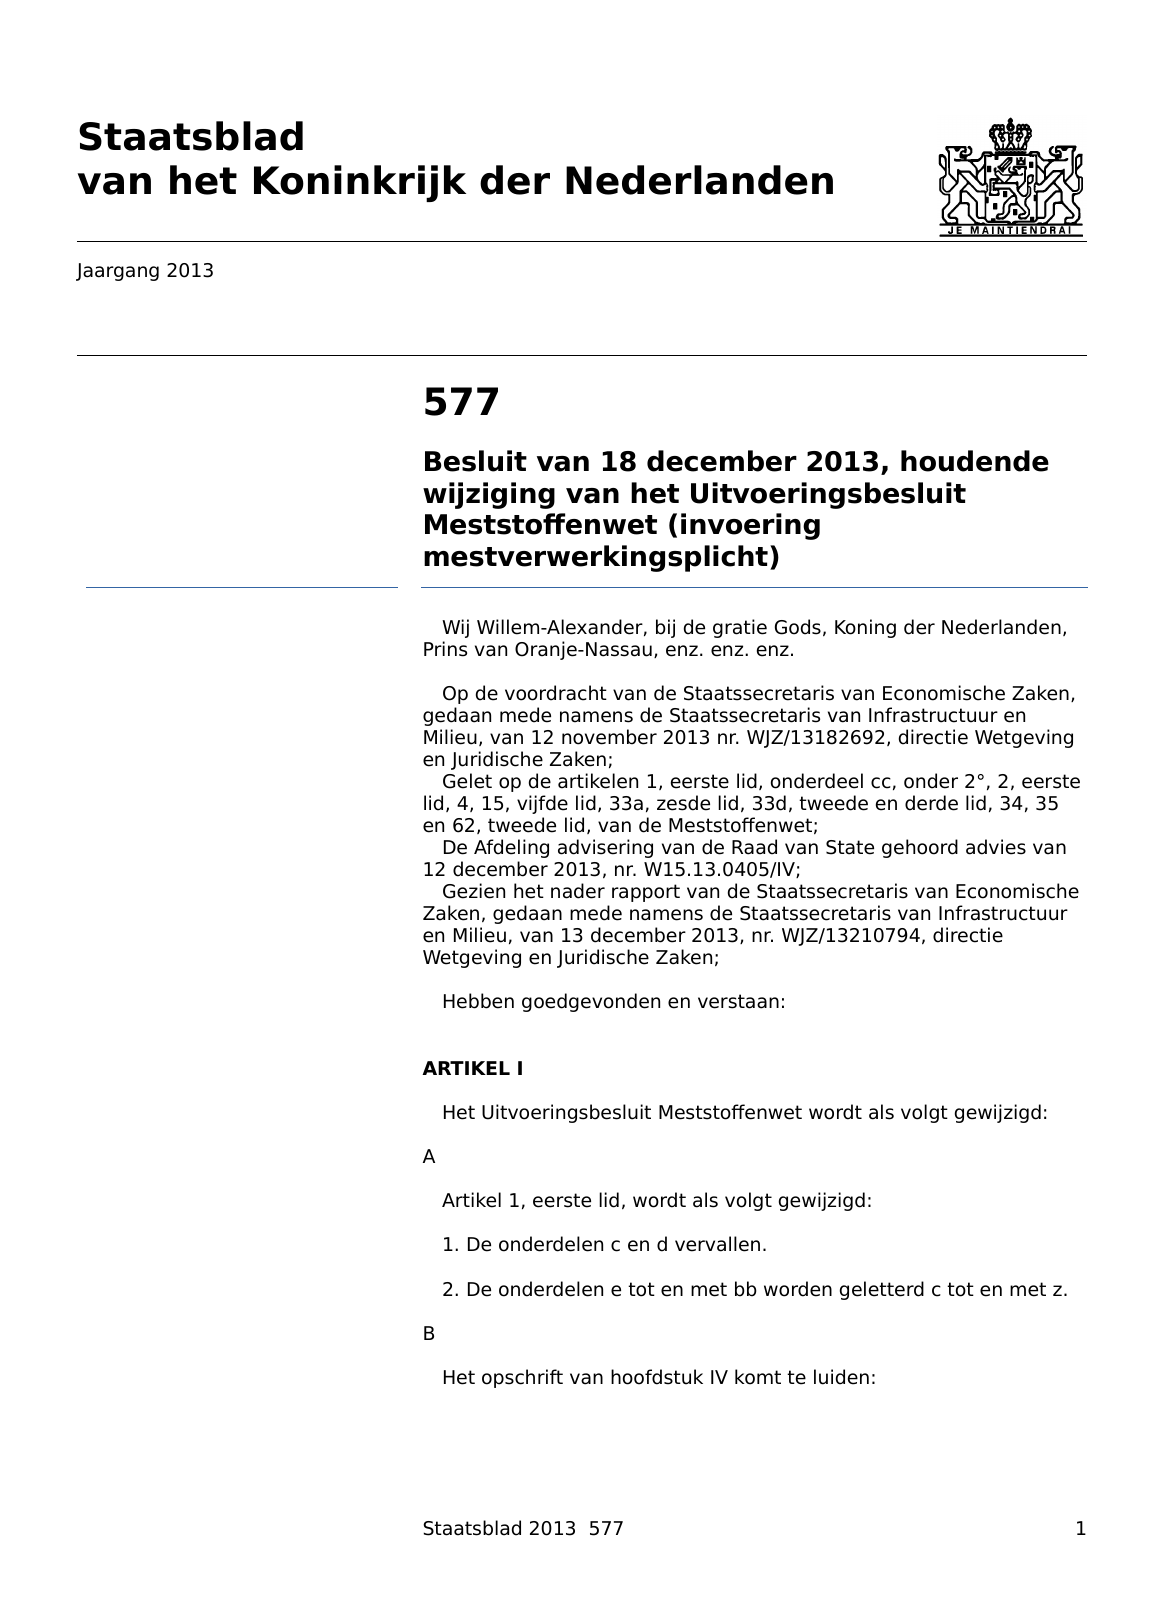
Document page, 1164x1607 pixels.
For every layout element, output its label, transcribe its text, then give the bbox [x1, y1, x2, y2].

text Het Uitvoeringsbesluit Meststoffenwet wordt als volgt gewijzigd: [422, 1102, 1087, 1124]
text 2. De onderdelen e tot en met bb worden geletterd c tot en met z. [422, 1278, 1087, 1300]
subtitle ARTIKEL I [422, 1058, 1087, 1079]
table_header [886, 100, 1087, 241]
text Gezien het nader rapport van de Staatssecretaris van Economische Zaken, gedaan mede namens de Staatssecretaris van Infrastructuur en Milieu, van 13 december 2013, nr. WJZ/13210794, directie Wetgeving en Juridische Zaken; [422, 881, 1087, 969]
text Besluit van 18 december 2013, houdende wijziging van het Uitvoeringsbesluit Meststoffenwet (invoering mestverwerkingsplicht) [422, 447, 1087, 573]
text Artikel 1, eerste lid, wordt als volgt gewijzigd: [422, 1190, 1087, 1212]
text Hebben goedgevonden en verstaan: [422, 991, 1087, 1013]
text Op de voordracht van de Staatssecretaris van Economische Zaken, gedaan mede namens de Staatssecretaris van Infrastructuur en Milieu, van 12 november 2013 nr. WJZ/13182692, directie Wetgeving en Juridische Zaken; [422, 683, 1087, 771]
text Het opschrift van hoofdstuk IV komt te luiden: [422, 1367, 1087, 1389]
text Gelet op de artikelen 1, eerste lid, onderdeel cc, onder 2°, 2, eerste lid, 4, 15, vijfde lid, 33a, zesde lid, 33d, tweede en derde lid, 34, 35 en 62, tweede lid, van de Meststoffenwet; [422, 771, 1087, 837]
text A [422, 1146, 1087, 1168]
table_header Staatsblad van het Koninkrijk der Nederlanden [77, 100, 886, 241]
text B [422, 1323, 1087, 1344]
subtitle 577 [422, 381, 1087, 424]
text 1. De onderdelen c en d vervallen. [422, 1234, 1087, 1256]
picture [936, 115, 1087, 240]
text De Afdeling advisering van de Raad van State gehoord advies van 12 december 2013, nr. W15.13.0405/IV; [422, 837, 1087, 881]
table_cell Jaargang 2013 [77, 242, 1087, 355]
text Wij Willem-Alexander, bij de gratie Gods, Koning der Nederlanden, Prins van Oranje-Nassau, enz. enz. enz. [422, 617, 1087, 661]
